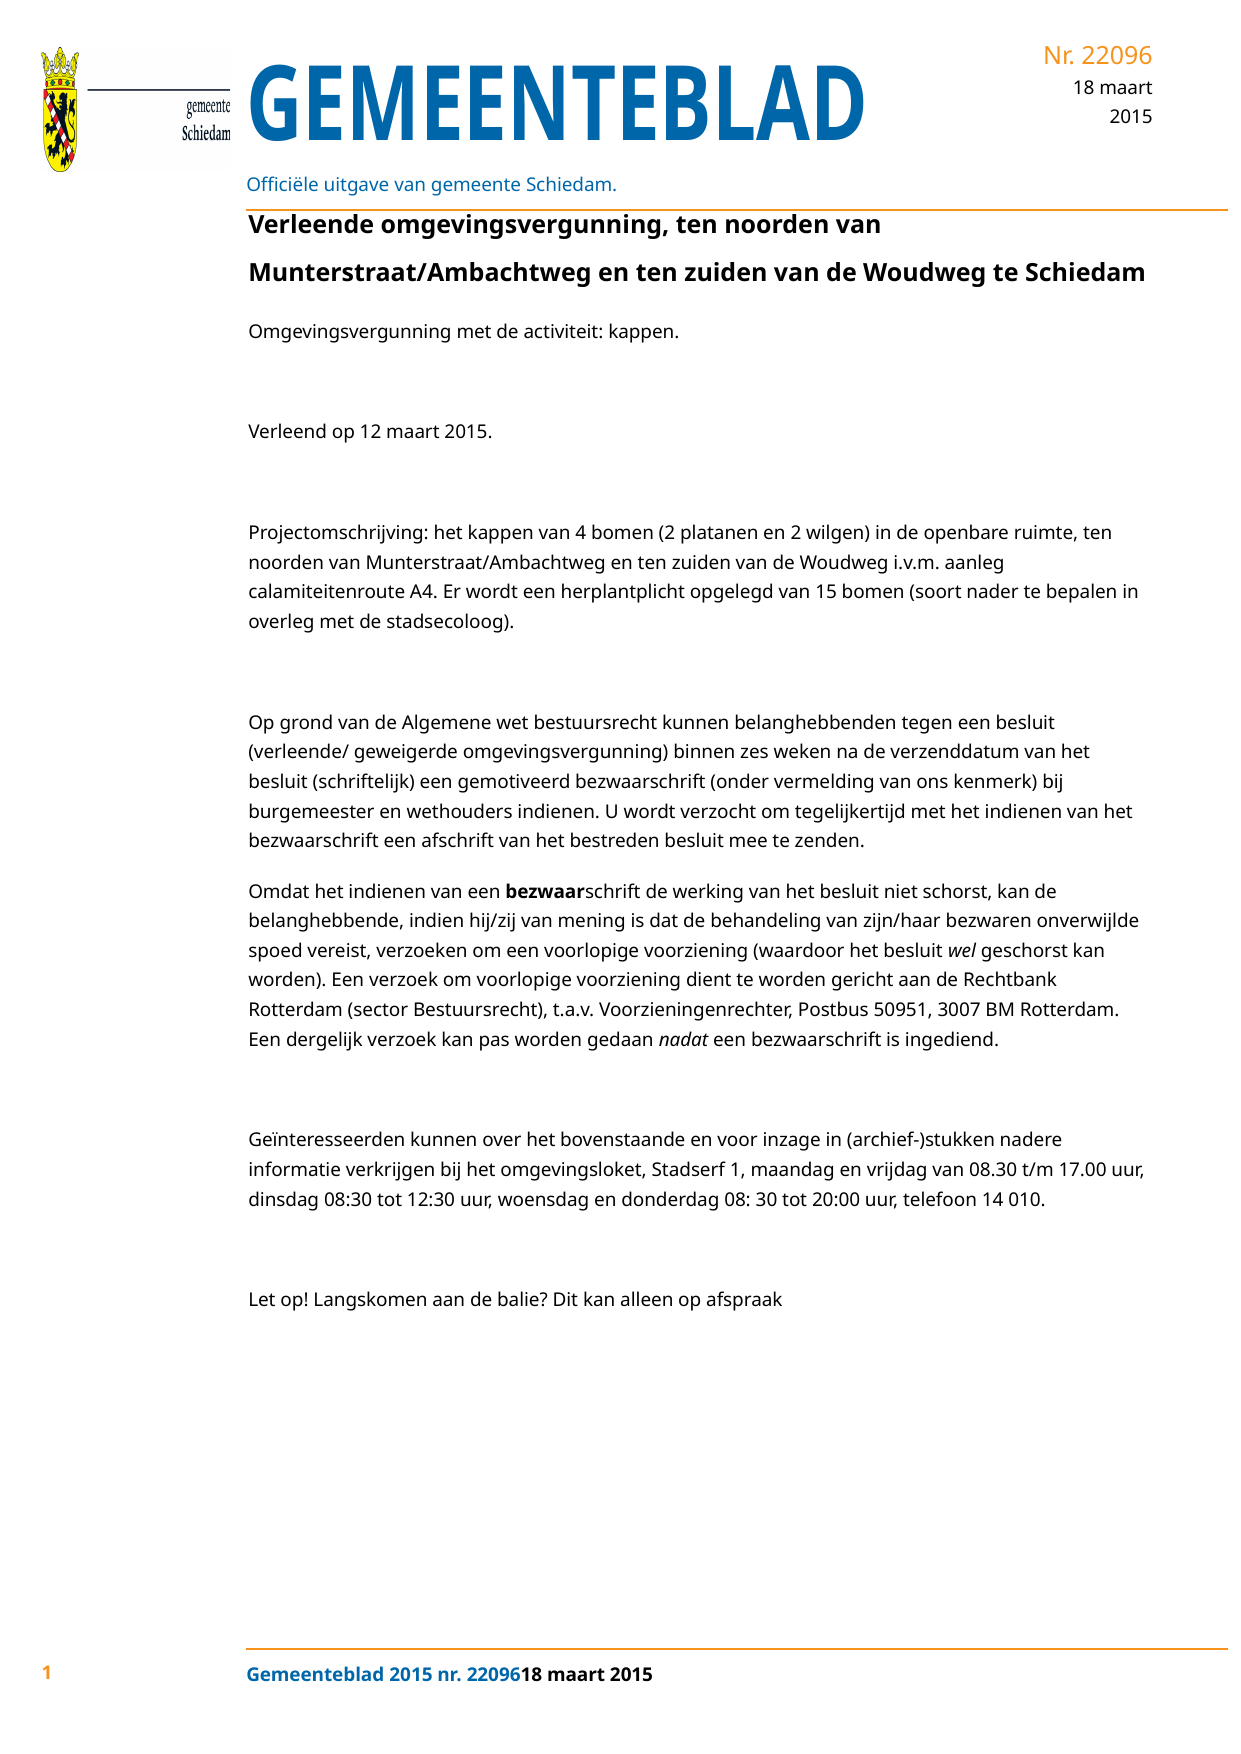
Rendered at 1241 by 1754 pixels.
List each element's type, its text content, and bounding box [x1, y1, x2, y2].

text Omgevingsvergunning met de activiteit: kappen. [248, 318, 1152, 344]
picture [41, 47, 231, 172]
text Op grond van de Algemene wet bestuursrecht kunnen belanghebbenden tegen een besluit (verleende/ geweigerde omgevingsvergunning) binnen zes weken na de verzenddatum van het besluit (schriftelijk) een gemotiveerd bezwaarschrift (onder vermelding van ons kenmerk) bij burgemeester en wethouders indienen. U wordt verzocht om tegelijkertijd met het indienen van het bezwaarschrift een afschrift van het bestreden besluit mee te zenden. [248, 709, 1152, 853]
text Omdat het indienen van een bezwaarschrift de werking van het besluit niet schorst, kan de belanghebbende, indien hij/zij van mening is dat de behandeling van zijn/haar bezwaren onverwijlde spoed vereist, verzoeken om een voorlopige voorziening (waardoor het besluit wel geschorst kan worden). Een verzoek om voorlopige voorziening dient te worden gericht aan de Rechtbank Rotterdam (sector Bestuursrecht), t.a.v. Voorzieningenrechter, Postbus 50951, 3007 BM Rotterdam. Een dergelijk verzoek kan pas worden gedaan nadat een bezwaarschrift is ingediend. [248, 878, 1152, 1052]
text Projectomschrijving: het kappen van 4 bomen (2 platanen en 2 wilgen) in de openbare ruimte, ten noorden van Munterstraat/Ambachtweg en ten zuiden van de Woudweg i.v.m. aanleg calamiteitenroute A4. Er wordt een herplantplicht opgelegd van 15 bomen (soort nader te bepalen in overleg met de stadsecoloog). [248, 519, 1152, 634]
text Geïnteresseerden kunnen over het bovenstaande en voor inzage in (archief-)stukken nadere informatie verkrijgen bij het omgevingsloket, Stadserf 1, maandag en vrijdag van 08.30 t/m 17.00 uur, dinsdag 08:30 tot 12:30 uur, woensdag en donderdag 08: 30 tot 20:00 uur, telefoon 14 010. [248, 1127, 1152, 1212]
text Verleende omgevingsvergunning, ten noorden van Munterstraat/Ambachtweg en ten zuiden van de Woudweg te Schiedam [248, 211, 1152, 288]
text Let op! Langskomen aan de balie? Dit kan alleen op afspraak [248, 1287, 1152, 1312]
text Verleend op 12 maart 2015. [248, 419, 1152, 444]
